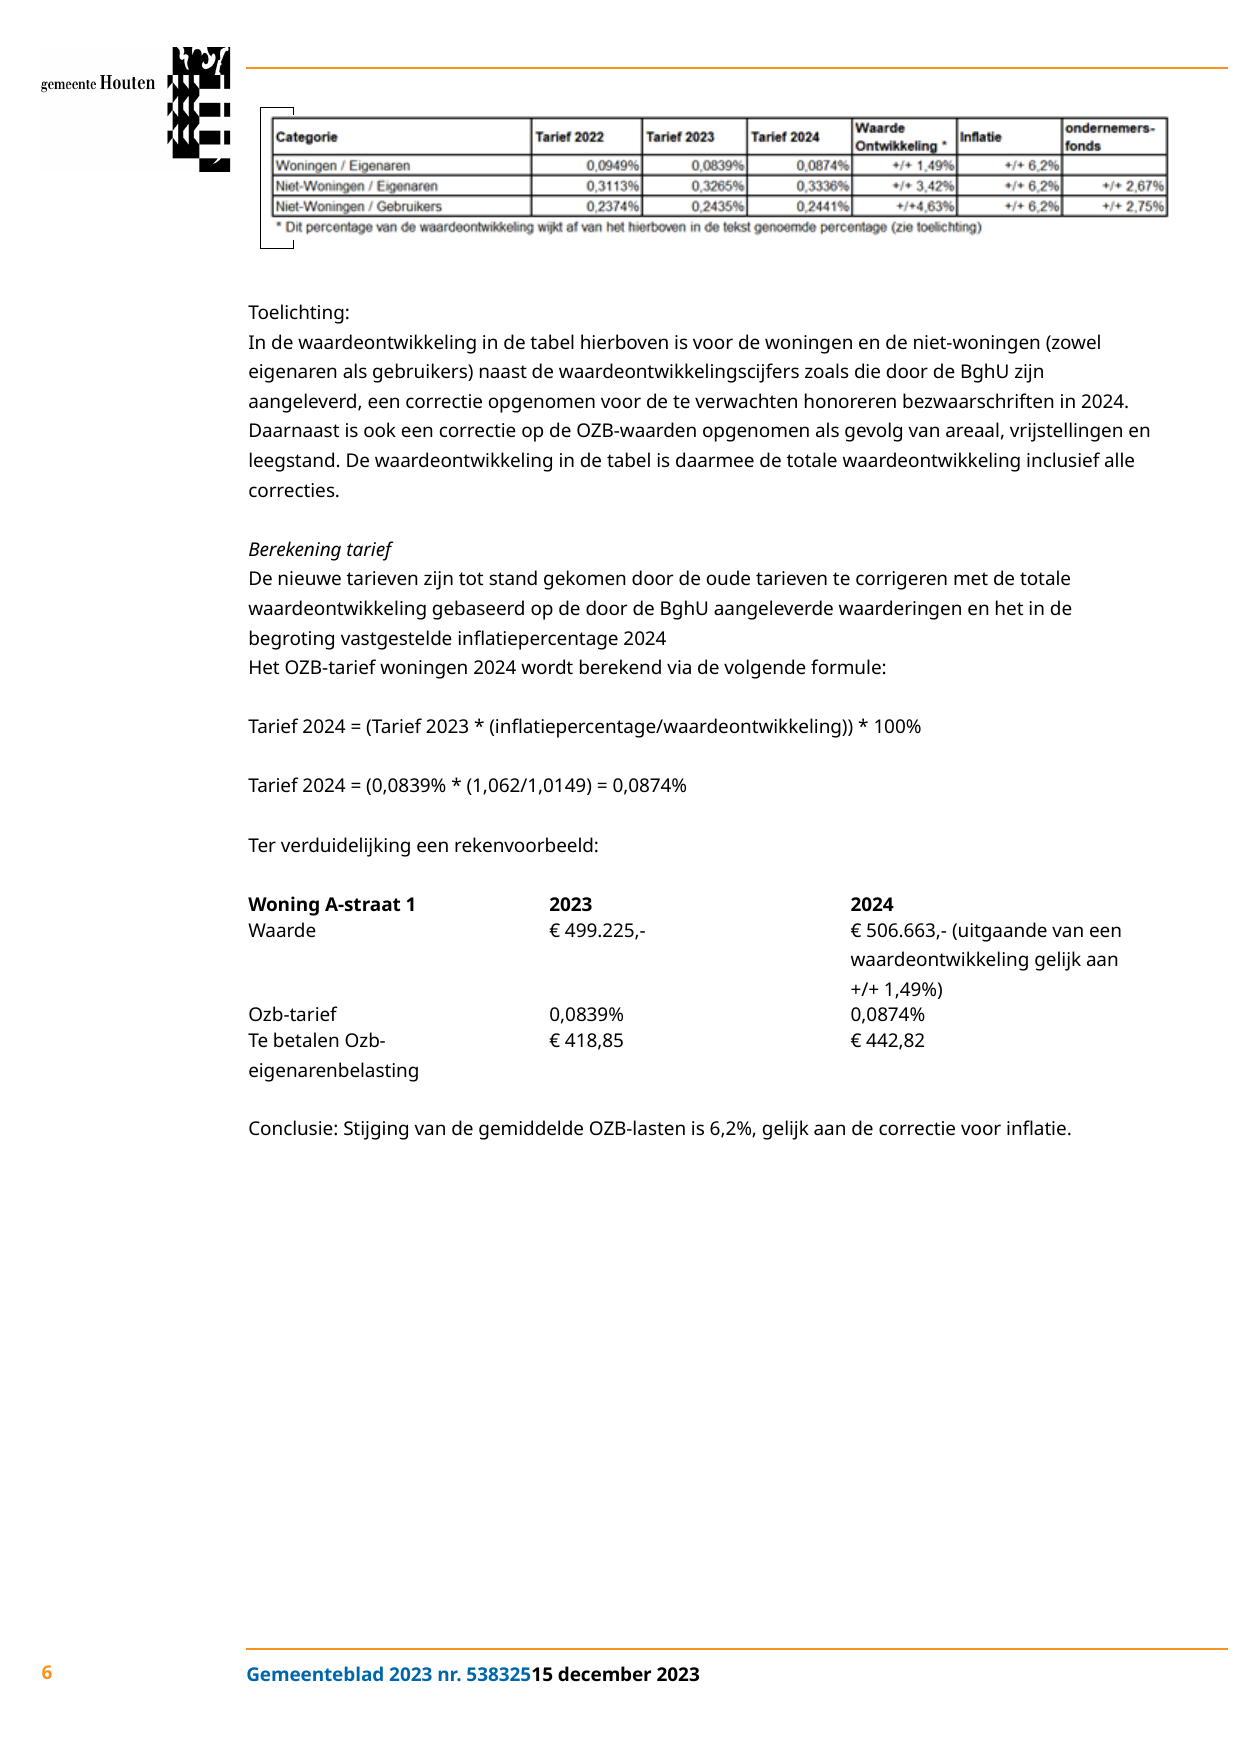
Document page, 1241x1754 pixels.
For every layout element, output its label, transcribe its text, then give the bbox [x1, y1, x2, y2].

table_cell Ozb-tarief [248, 1002, 549, 1027]
picture [41, 47, 231, 172]
text Het OZB-tarief woningen 2024 wordt berekend via de volgende formule: [248, 654, 1152, 680]
table_cell € 506.663,- (uitgaande van een waardeontwikkeling gelijk aan +/+ 1,49%) [850, 917, 1152, 1002]
text Toelichting: [248, 299, 1152, 325]
text Tarief 2024 = (0,0839% * (1,062/1,0149) = 0,0874% [248, 773, 1152, 798]
text In de waardeontwikkeling in de tabel hierboven is voor de woningen en de niet-woningen (zowel eigenaren als gebruikers) naast de waardeontwikkelingscijfers zoals die door de BghU zijn aangeleverd, een correctie opgenomen voor de te verwachten honoreren bezwaarschriften in 2024. Daarnaast is ook een correctie op de OZB-waarden opgenomen als gevolg van areaal, vrijstellingen en leegstand. De waardeontwikkeling in de tabel is daarmee de totale waardeontwikkeling inclusief alle correcties. [248, 329, 1152, 502]
table_header 2024 [850, 891, 1152, 917]
table_cell 0,0874% [850, 1002, 1152, 1027]
table_cell 0,0839% [549, 1002, 850, 1027]
text Tarief 2024 = (Tarief 2023 * (inflatiepercentage/waardeontwikkeling)) * 100% [248, 713, 1152, 739]
table_cell Te betalen Ozb-eigenarenbelasting [248, 1028, 549, 1083]
table_cell € 499.225,- [549, 917, 850, 1002]
text Conclusie: Stijging van de gemiddelde OZB-lasten is 6,2%, gelijk aan de correctie voor inflatie. [248, 1116, 1152, 1141]
table_cell Waarde [248, 917, 549, 1002]
table_cell € 442,82 [850, 1028, 1152, 1083]
text Berekening tarief [248, 536, 1152, 562]
table_cell € 418,85 [549, 1028, 850, 1083]
table_header Woning A-straat 1 [248, 891, 549, 917]
table_header 2023 [549, 891, 850, 917]
text Ter verduidelijking een rekenvoorbeeld: [248, 832, 1152, 857]
text De nieuwe tarieven zijn tot stand gekomen door de oude tarieven te corrigeren met de totale waardeontwikkeling gebaseerd op de door de BghU aangeleverde waarderingen en het in de begroting vastgestelde inflatiepercentage 2024 [248, 566, 1152, 650]
picture [268, 115, 1173, 240]
